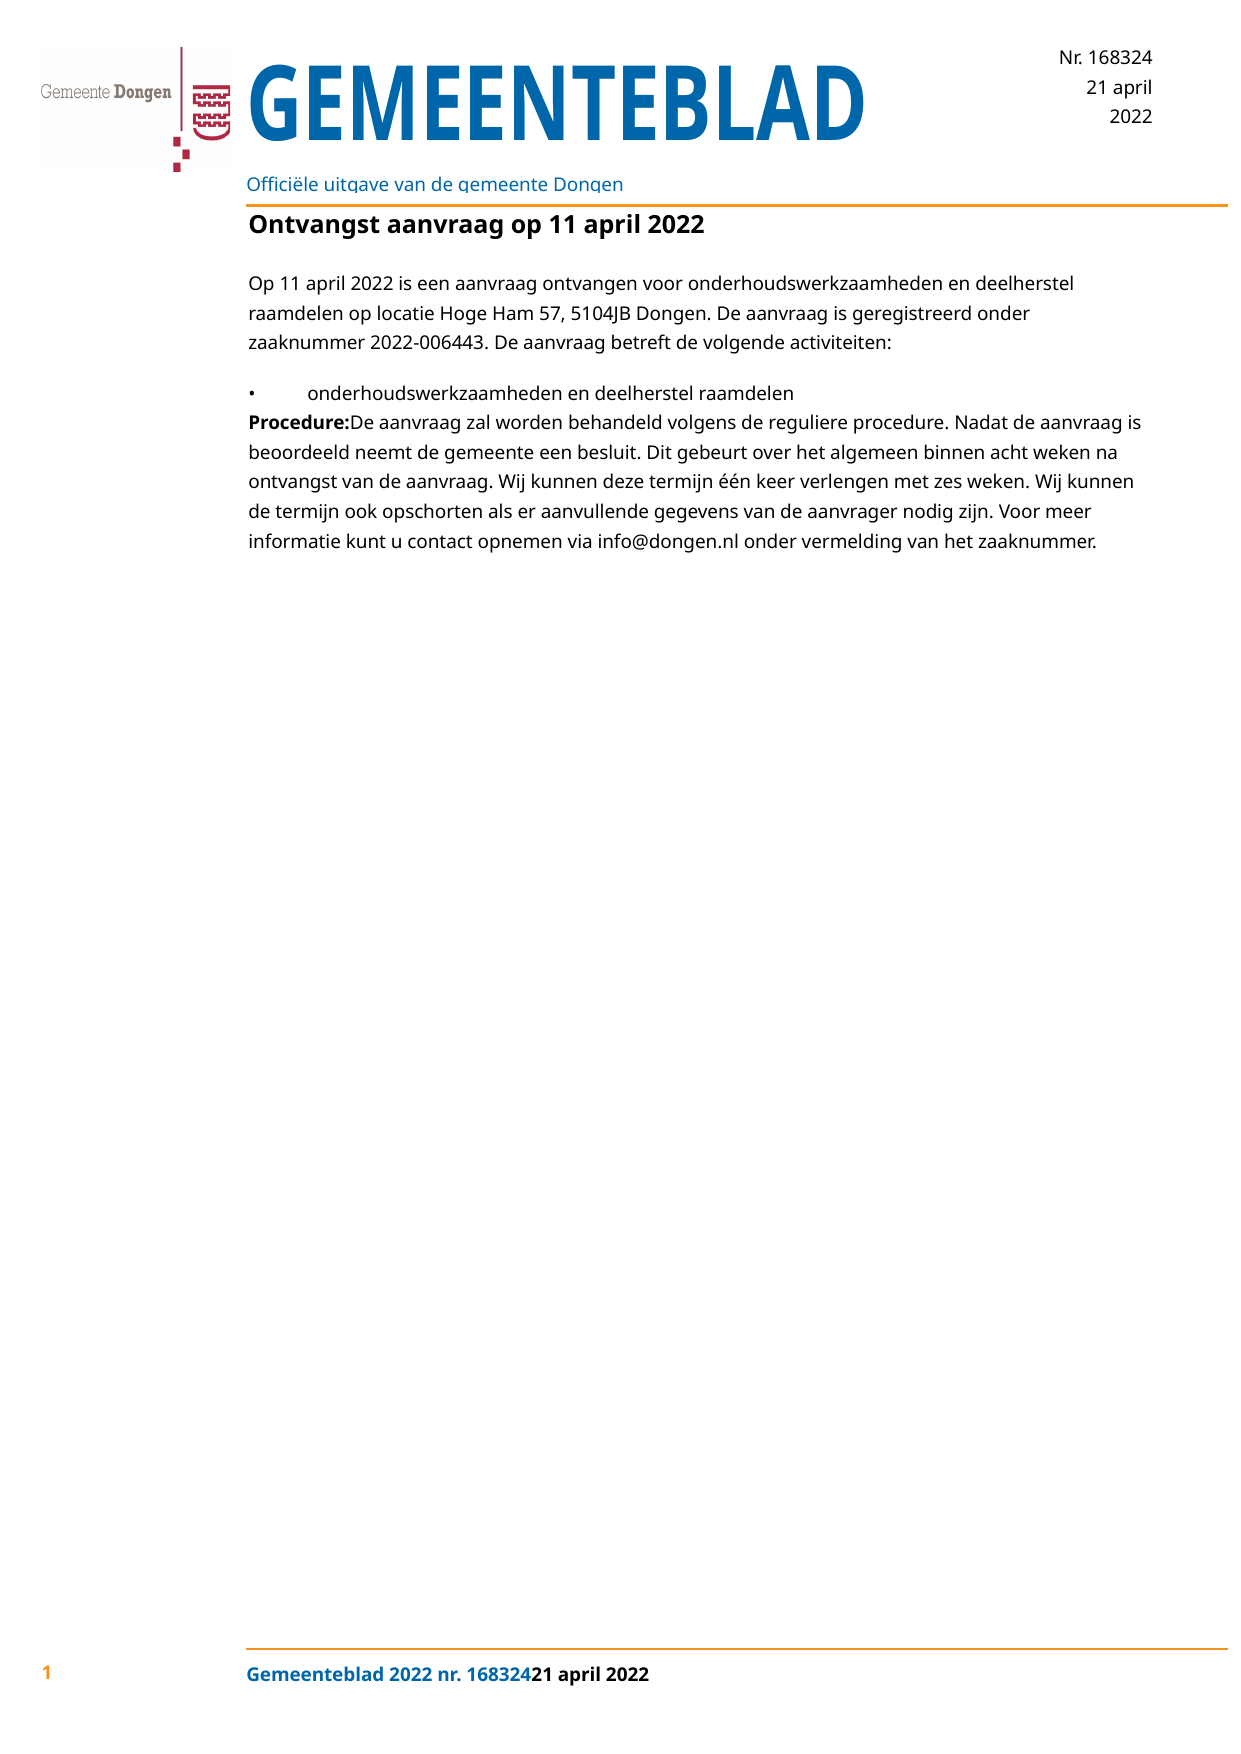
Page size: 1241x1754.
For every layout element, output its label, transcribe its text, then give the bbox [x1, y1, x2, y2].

text Procedure:De aanvraag zal worden behandeld volgens de reguliere procedure. Nadat de aanvraag is beoordeeld neemt de gemeente een besluit. Dit gebeurt over het algemeen binnen acht weken na ontvangst van de aanvraag. Wij kunnen deze termijn één keer verlengen met zes weken. Wij kunnen de termijn ook opschorten als er aanvullende gegevens van de aanvrager nodig zijn. Voor meer informatie kunt u contact opnemen via info@dongen.nl onder vermelding van het zaaknummer. [248, 409, 1152, 553]
text Ontvangst aanvraag op 11 april 2022 [248, 207, 1152, 241]
list onderhoudswerkzaamheden en deelherstel raamdelen [248, 380, 1152, 406]
text Op 11 april 2022 is een aanvraag ontvangen voor onderhoudswerkzaamheden en deelherstel raamdelen op locatie Hoge Ham 57, 5104JB Dongen. De aanvraag is geregistreerd onder zaaknummer 2022-006443. De aanvraag betreft de volgende activiteiten: [248, 270, 1152, 355]
picture [41, 47, 231, 172]
